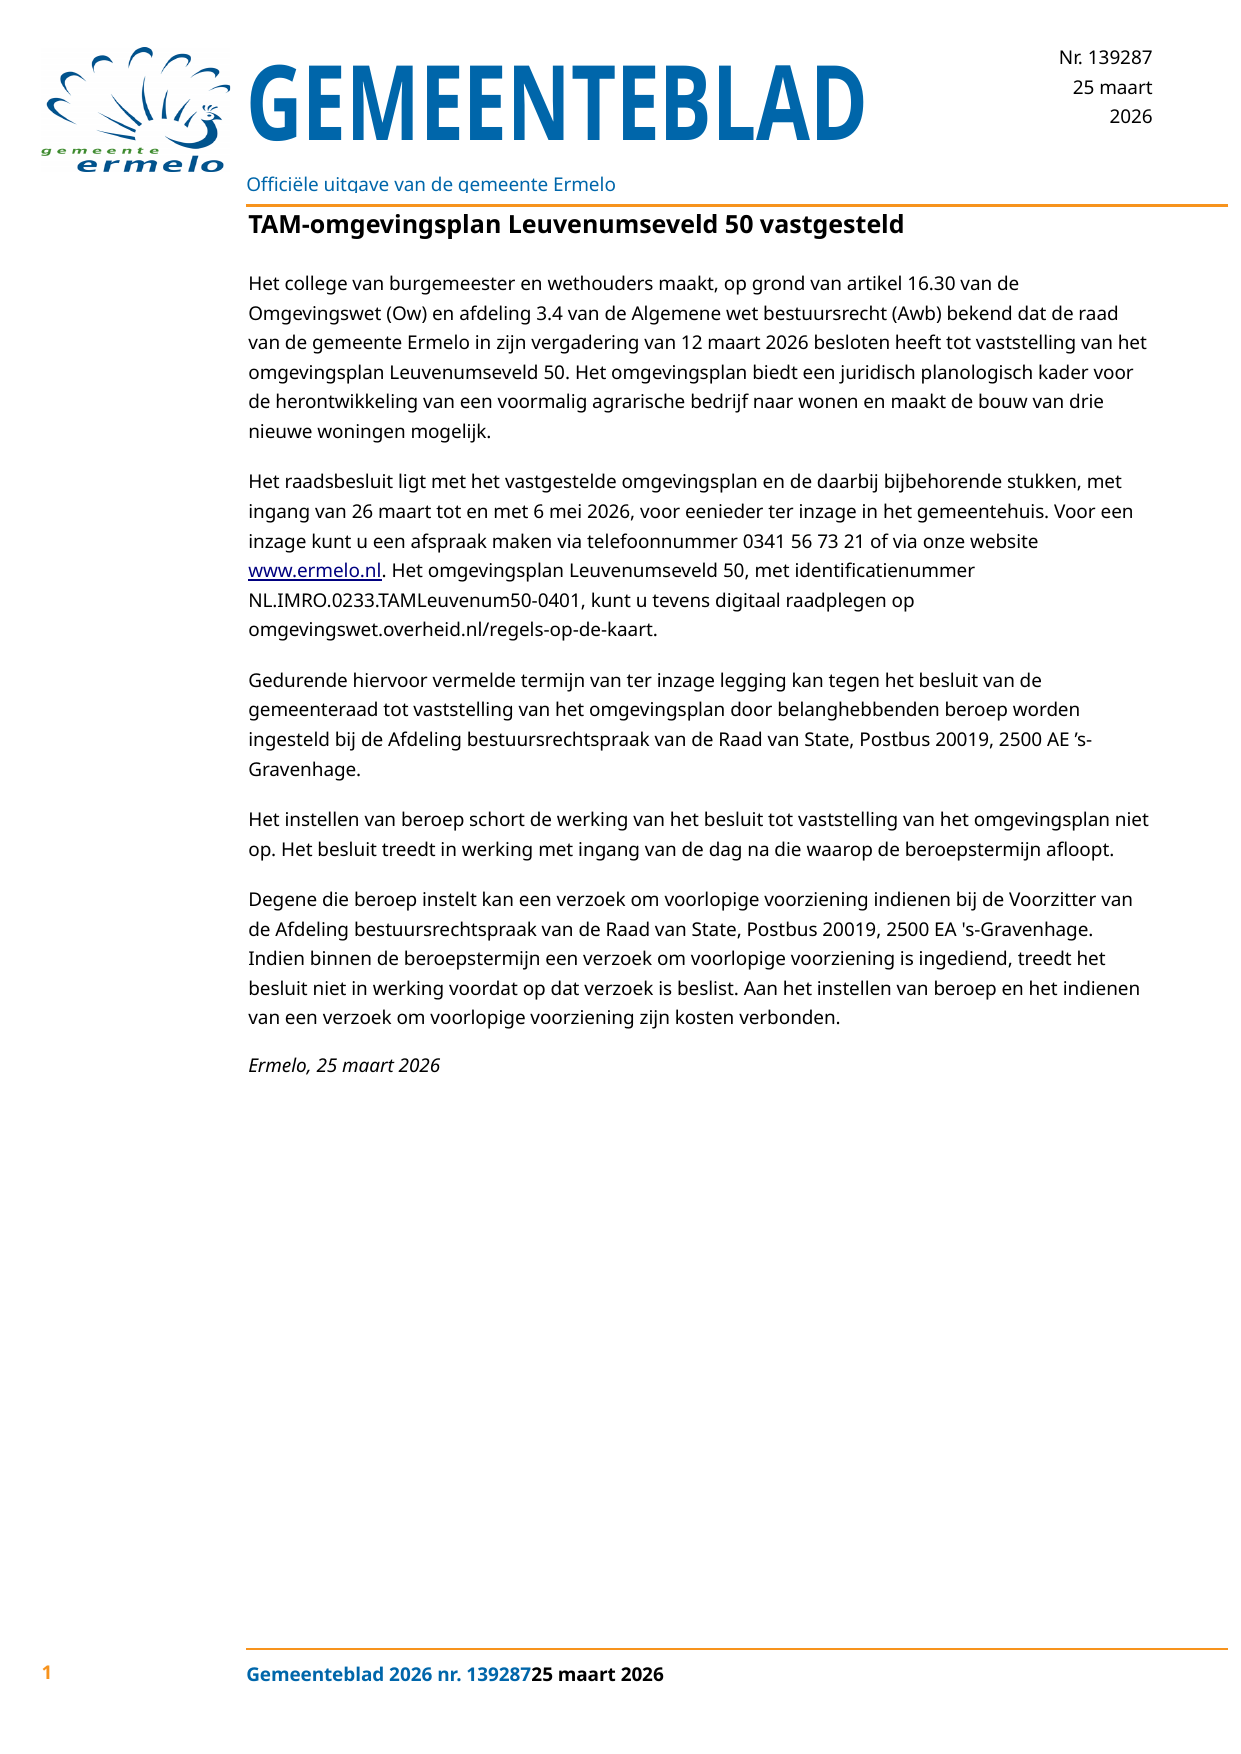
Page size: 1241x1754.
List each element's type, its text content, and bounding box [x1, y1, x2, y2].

text Degene die beroep instelt kan een verzoek om voorlopige voorziening indienen bij de Voorzitter van de Afdeling bestuursrechtspraak van de Raad van State, Postbus 20019, 2500 EA 's-Gravenhage. Indien binnen de beroepstermijn een verzoek om voorlopige voorziening is ingediend, treedt het besluit niet in werking voordat op dat verzoek is beslist. Aan het instellen van beroep en het indienen van een verzoek om voorlopige voorziening zijn kosten verbonden. [248, 886, 1152, 1030]
text Het raadsbesluit ligt met het vastgestelde omgevingsplan en de daarbij bijbehorende stukken, met ingang van 26 maart tot en met 6 mei 2026, voor eenieder ter inzage in het gemeentehuis. Voor een inzage kunt u een afspraak maken via telefoonnummer 0341 56 73 21 of via onze website www.ermelo.nl. Het omgevingsplan Leuvenumseveld 50, met identificatienummer NL.IMRO.0233.TAMLeuvenum50-0401, kunt u tevens digitaal raadplegen op omgevingswet.overheid.nl/regels-op-de-kaart. [248, 469, 1152, 642]
picture [41, 47, 231, 172]
text Het college van burgemeester en wethouders maakt, op grond van artikel 16.30 van de Omgevingswet (Ow) en afdeling 3.4 van de Algemene wet bestuursrecht (Awb) bekend dat de raad van de gemeente Ermelo in zijn vergadering van 12 maart 2026 besloten heeft tot vaststelling van het omgevingsplan Leuvenumseveld 50. Het omgevingsplan biedt een juridisch planologisch kader voor de herontwikkeling van een voormalig agrarische bedrijf naar wonen en maakt de bouw van drie nieuwe woningen mogelijk. [248, 270, 1152, 444]
text Het instellen van beroep schort de werking van het besluit tot vaststelling van het omgevingsplan niet op. Het besluit treedt in werking met ingang van de dag na die waarop de beroepstermijn afloopt. [248, 806, 1152, 861]
text Gedurende hiervoor vermelde termijn van ter inzage legging kan tegen het besluit van de gemeenteraad tot vaststelling van het omgevingsplan door belanghebbenden beroep worden ingesteld bij de Afdeling bestuursrechtspraak van de Raad van State, Postbus 20019, 2500 AE ’s-Gravenhage. [248, 667, 1152, 781]
text TAM-omgevingsplan Leuvenumseveld 50 vastgesteld [248, 207, 1152, 241]
text Ermelo, 25 maart 2026 [248, 1052, 1152, 1078]
